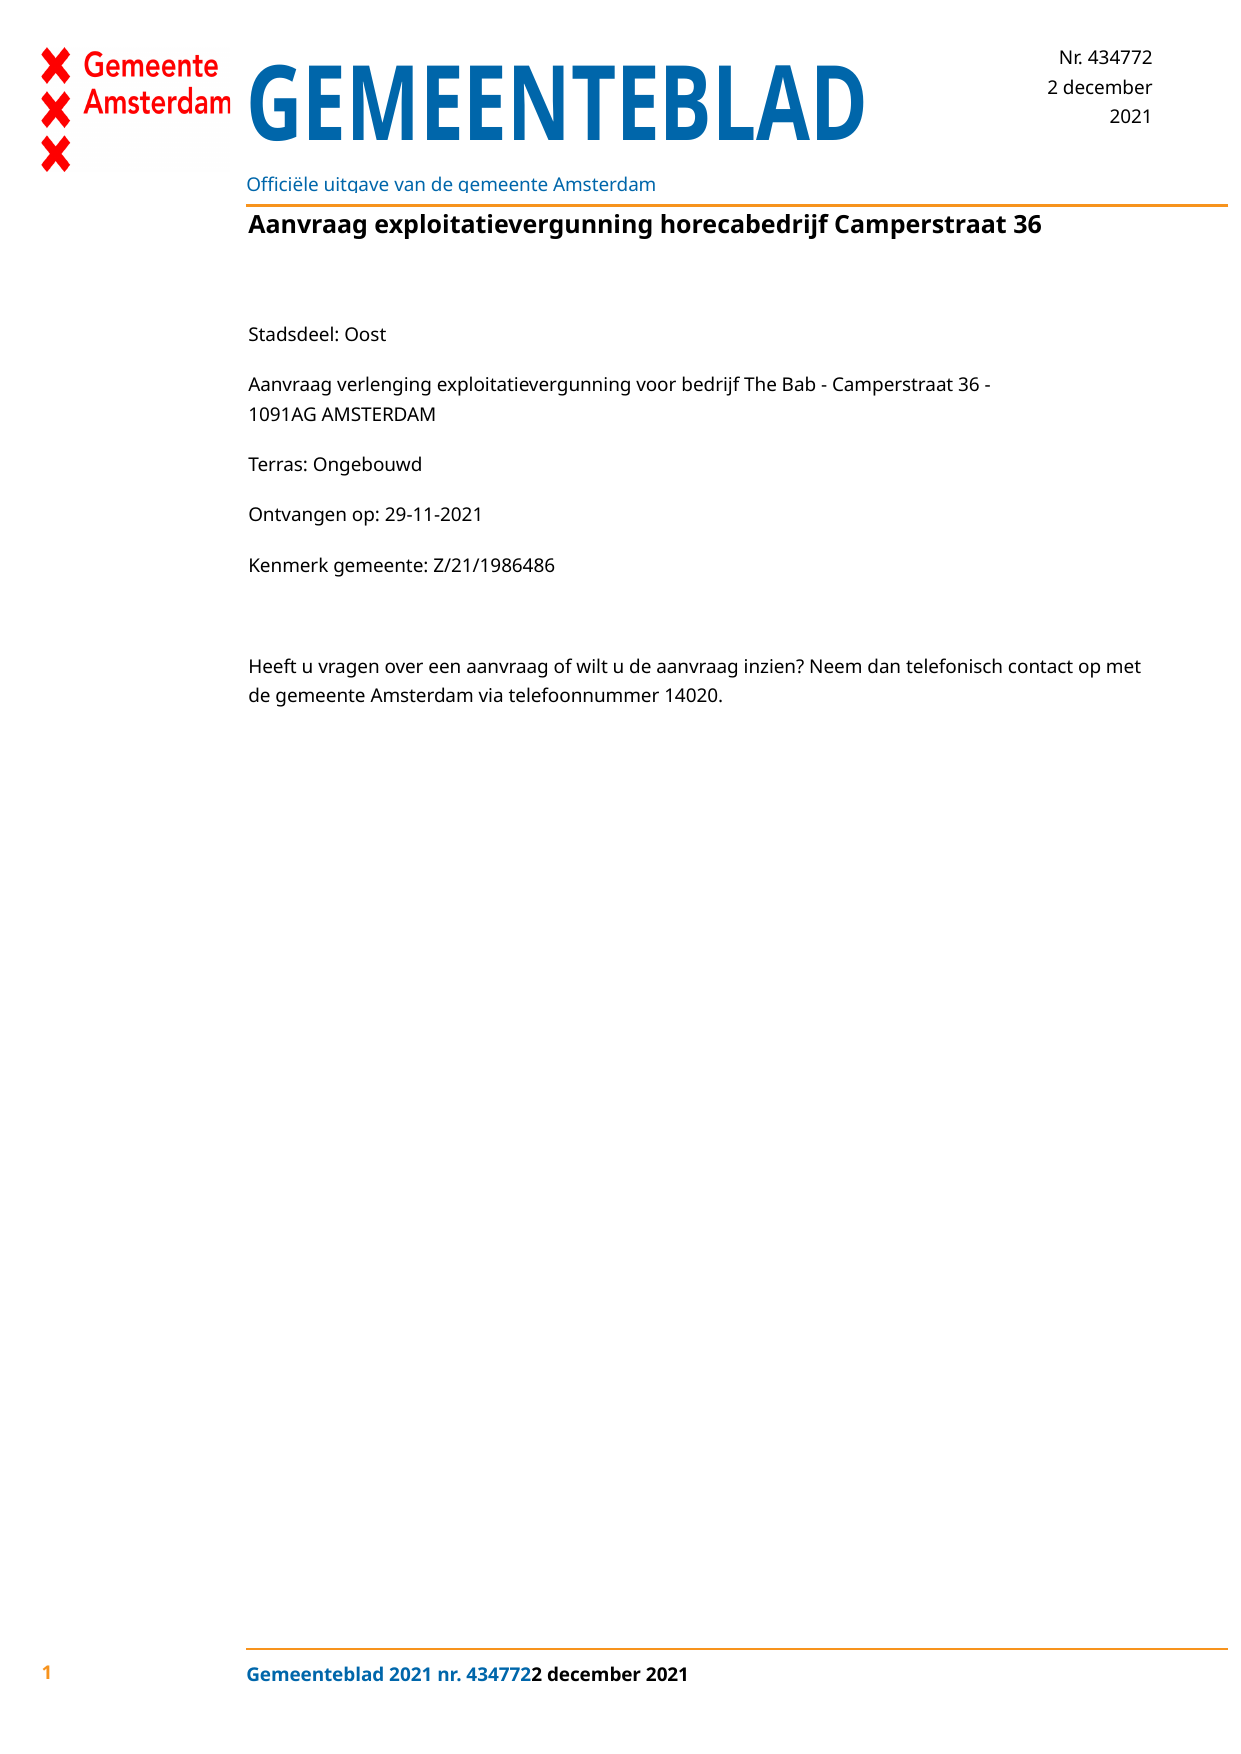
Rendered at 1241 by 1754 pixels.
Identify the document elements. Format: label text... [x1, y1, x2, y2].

text Aanvraag exploitatievergunning horecabedrijf Camperstraat 36 [248, 207, 1152, 241]
text Terras: Ongebouwd [248, 451, 1152, 477]
text Aanvraag verlenging exploitatievergunning voor bedrijf The Bab - Camperstraat 36 - 1091AG AMSTERDAM [248, 371, 1152, 426]
text Stadsdeel: Oost [248, 321, 1152, 346]
picture [41, 47, 231, 172]
text Heeft u vragen over een aanvraag of wilt u de aanvraag inzien? Neem dan telefonisch contact op met de gemeente Amsterdam via telefoonnummer 14020. [248, 653, 1152, 708]
text Ontvangen op: 29-11-2021 [248, 502, 1152, 527]
text Kenmerk gemeente: Z/21/1986486 [248, 552, 1152, 578]
